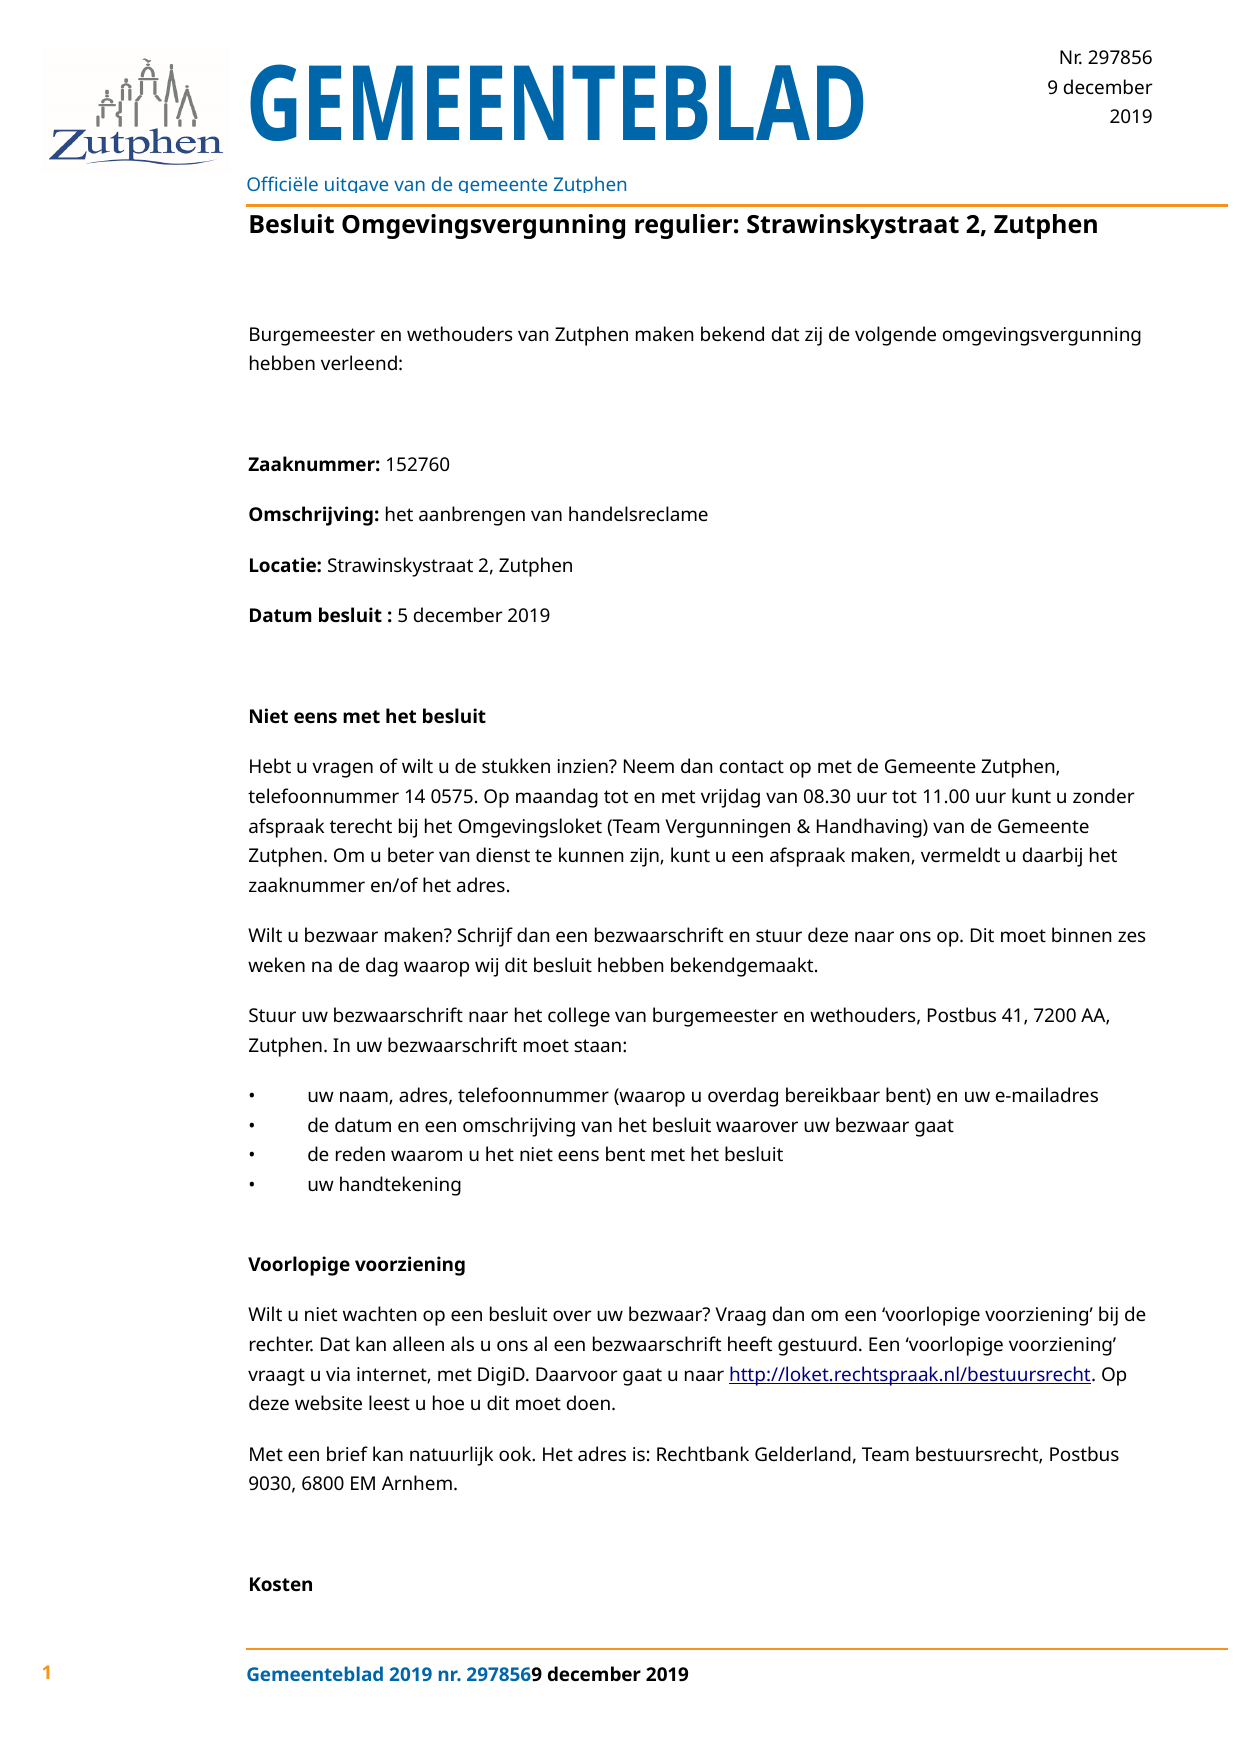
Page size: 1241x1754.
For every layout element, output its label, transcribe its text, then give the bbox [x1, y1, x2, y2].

text Zaaknummer: 152760 [248, 451, 1152, 477]
picture [41, 47, 231, 172]
list uw naam, adres, telefoonnummer (waarop u overdag bereikbaar bent) en uw e-mailadres [248, 1082, 1152, 1108]
text Wilt u niet wachten op een besluit over uw bezwaar? Vraag dan om een ‘voorlopige voorziening’ bij de rechter. Dat kan alleen als u ons al een bezwaarschrift heeft gestuurd. Een ‘voorlopige voorziening’ vraagt u via internet, met DigiD. Daarvoor gaat u naar http://loket.rechtspraak.nl/bestuursrecht. Op deze website leest u hoe u dit moet doen. [248, 1302, 1152, 1416]
text Datum besluit : 5 december 2019 [248, 602, 1152, 628]
text Omschrijving: het aanbrengen van handelsreclame [248, 502, 1152, 527]
text Voorlopige voorziening [248, 1251, 1152, 1277]
text Hebt u vragen of wilt u de stukken inzien? Neem dan contact op met de Gemeente Zutphen, telefoonnummer 14 0575. Op maandag tot en met vrijdag van 08.30 uur tot 11.00 uur kunt u zonder afspraak terecht bij het Omgevingsloket (Team Vergunningen & Handhaving) van de Gemeente Zutphen. Om u beter van dienst te kunnen zijn, kunt u een afspraak maken, vermeldt u daarbij het zaaknummer en/of het adres. [248, 754, 1152, 898]
text Besluit Omgevingsvergunning regulier: Strawinskystraat 2, Zutphen [248, 207, 1152, 241]
text Burgemeester en wethouders van Zutphen maken bekend dat zij de volgende omgevingsvergunning hebben verleend: [248, 321, 1152, 376]
list de datum en een omschrijving van het besluit waarover uw bezwaar gaat [248, 1112, 1152, 1138]
text Wilt u bezwaar maken? Schrijf dan een bezwaarschrift en stuur deze naar ons op. Dit moet binnen zes weken na de dag waarop wij dit besluit hebben bekendgemaakt. [248, 922, 1152, 978]
text Met een brief kan natuurlijk ook. Het adres is: Rechtbank Gelderland, Team bestuursrecht, Postbus 9030, 6800 EM Arnhem. [248, 1441, 1152, 1496]
text Stuur uw bezwaarschrift naar het college van burgemeester en wethouders, Postbus 41, 7200 AA, Zutphen. In uw bezwaarschrift moet staan: [248, 1002, 1152, 1058]
text Kosten [248, 1571, 1152, 1597]
list de reden waarom u het niet eens bent met het besluit [248, 1142, 1152, 1167]
list uw handtekening [248, 1171, 1152, 1197]
text Niet eens met het besluit [248, 703, 1152, 729]
text Locatie: Strawinskystraat 2, Zutphen [248, 552, 1152, 578]
